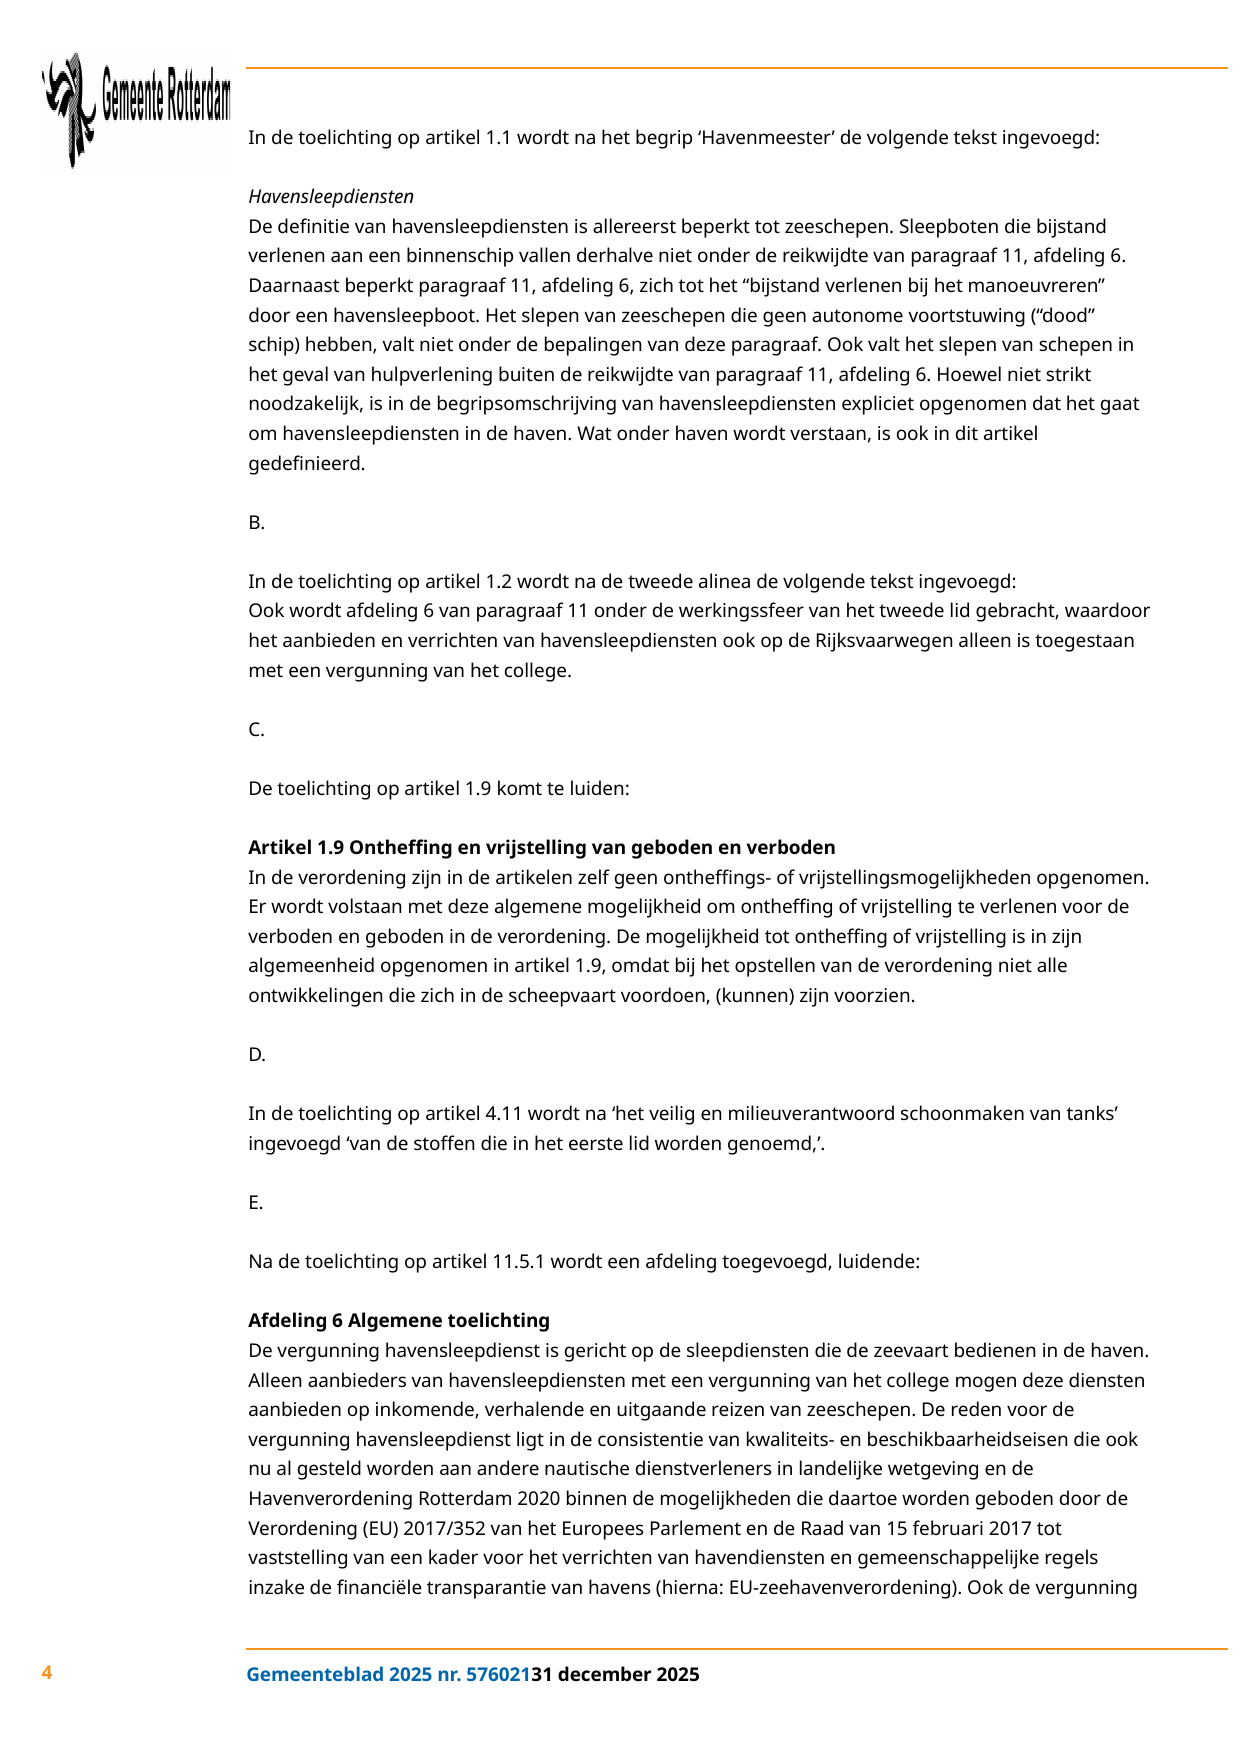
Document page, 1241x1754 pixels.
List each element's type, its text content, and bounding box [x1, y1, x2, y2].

text De definitie van havensleepdiensten is allereerst beperkt tot zeeschepen. Sleepboten die bijstand verlenen aan een binnenschip vallen derhalve niet onder de reikwijdte van paragraaf 11, afdeling 6. Daarnaast beperkt paragraaf 11, afdeling 6, zich tot het “bijstand verlenen bij het manoeuvreren” door een havensleepboot. Het slepen van zeeschepen die geen autonome voortstuwing (“dood” schip) hebben, valt niet onder de bepalingen van deze paragraaf. Ook valt het slepen van schepen in het geval van hulpverlening buiten de reikwijdte van paragraaf 11, afdeling 6. Hoewel niet strikt noodzakelijk, is in de begripsomschrijving van havensleepdiensten expliciet opgenomen dat het gaat om havensleepdiensten in de haven. Wat onder haven wordt verstaan, is ook in dit artikel gedefinieerd. [248, 213, 1152, 476]
text In de toelichting op artikel 1.2 wordt na de tweede alinea de volgende tekst ingevoegd: [248, 568, 1152, 594]
text Afdeling 6 Algemene toelichting [248, 1308, 1152, 1333]
text Havensleepdiensten [248, 183, 1152, 209]
text De vergunning havensleepdienst is gericht op de sleepdiensten die de zeevaart bedienen in de haven. Alleen aanbieders van havensleepdiensten met een vergunning van het college mogen deze diensten aanbieden op inkomende, verhalende en uitgaande reizen van zeeschepen. De reden voor de vergunning havensleepdienst ligt in de consistentie van kwaliteits- en beschikbaarheidseisen die ook nu al gesteld worden aan andere nautische dienstverleners in landelijke wetgeving en de Havenverordening Rotterdam 2020 binnen de mogelijkheden die daartoe worden geboden door de Verordening (EU) 2017/352 van het Europees Parlement en de Raad van 15 februari 2017 tot vaststelling van een kader voor het verrichten van havendiensten en gemeenschappelijke regels inzake de financiële transparantie van havens (hierna: EU-zeehavenverordening). Ook de vergunning [248, 1337, 1152, 1600]
text B. [248, 509, 1152, 535]
text Ook wordt afdeling 6 van paragraaf 11 onder de werkingssfeer van het tweede lid gebracht, waardoor het aanbieden en verrichten van havensleepdiensten ook op de Rijksvaarwegen alleen is toegestaan met een vergunning van het college. [248, 598, 1152, 683]
text D. [248, 1041, 1152, 1067]
text De toelichting op artikel 1.9 komt te luiden: [248, 775, 1152, 801]
text Na de toelichting op artikel 11.5.1 wordt een afdeling toegevoegd, luidende: [248, 1248, 1152, 1274]
text C. [248, 716, 1152, 742]
picture [41, 47, 231, 172]
text Artikel 1.9 Ontheffing en vrijstelling van geboden en verboden [248, 834, 1152, 860]
text In de toelichting op artikel 1.1 wordt na het begrip ‘Havenmeester’ de volgende tekst ingevoegd: [248, 124, 1152, 150]
text In de verordening zijn in de artikelen zelf geen ontheffings- of vrijstellingsmogelijkheden opgenomen. Er wordt volstaan met deze algemene mogelijkheid om ontheffing of vrijstelling te verlenen voor de verboden en geboden in de verordening. De mogelijkheid tot ontheffing of vrijstelling is in zijn algemeenheid opgenomen in artikel 1.9, omdat bij het opstellen van de verordening niet alle ontwikkelingen die zich in de scheepvaart voordoen, (kunnen) zijn voorzien. [248, 864, 1152, 1008]
text In de toelichting op artikel 4.11 wordt na ‘het veilig en milieuverantwoord schoonmaken van tanks’ ingevoegd ‘van de stoffen die in het eerste lid worden genoemd,’. [248, 1101, 1152, 1156]
text E. [248, 1189, 1152, 1215]
